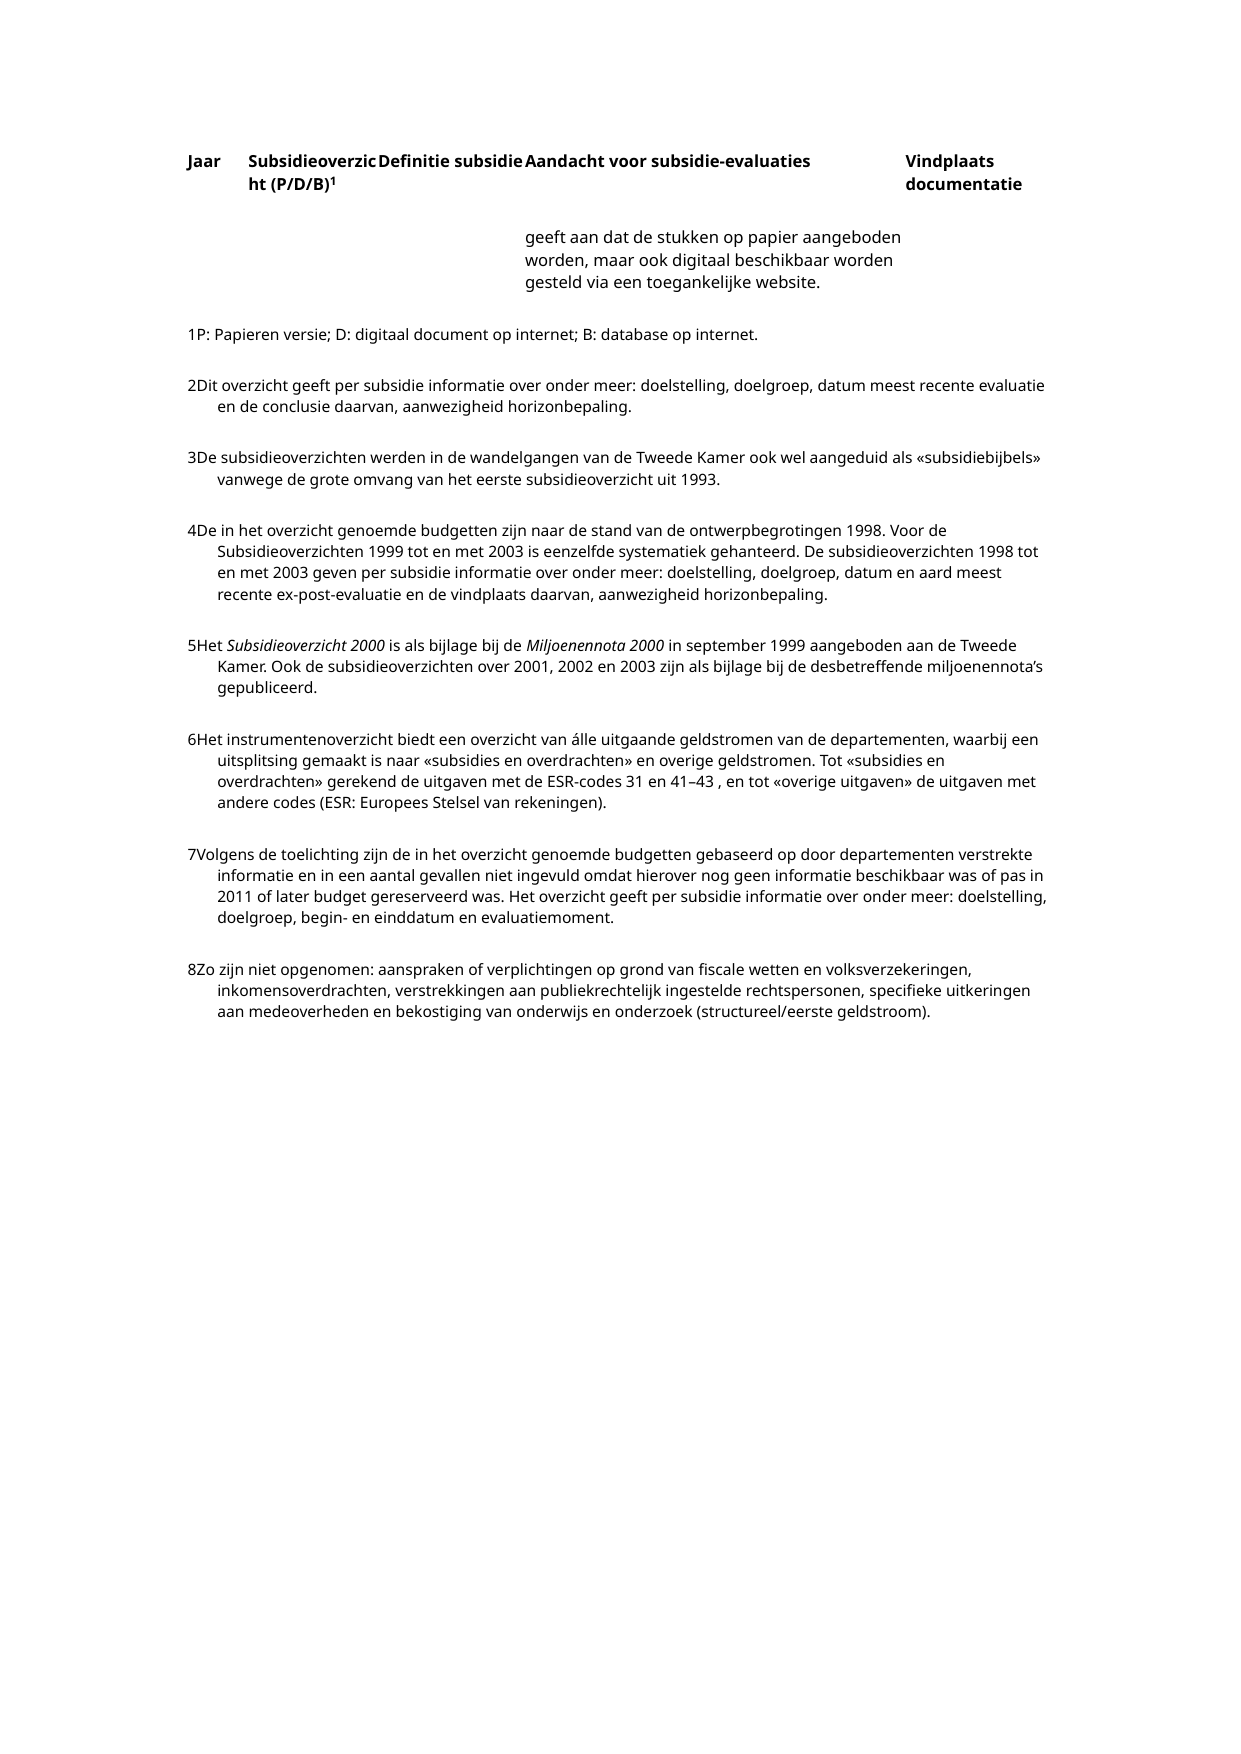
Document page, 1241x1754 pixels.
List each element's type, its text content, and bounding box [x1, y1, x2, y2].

table_cell [378, 225, 525, 323]
table_cell geeft aan dat de stukken op papier aangeboden worden, maar ook digitaal beschikbaar worden gesteld via een toegankelijke website. [525, 225, 905, 323]
table_header Subsidieoverzicht (P/D/B)1 [248, 150, 378, 225]
table_header Vindplaats documentatie [905, 150, 1053, 225]
table_header Aandacht voor subsidie-evaluaties [525, 150, 905, 225]
table_cell [248, 225, 378, 323]
table_header Definitie subsidie [378, 150, 525, 225]
table_header Jaar [188, 150, 248, 225]
table_cell [905, 225, 1053, 323]
table_cell 1P: Papieren versie; D: digitaal document op internet; B: database op internet. 2Dit overzicht geeft per subsidie informatie over onder meer: doelstelling, doelgroep, datum meest recente evaluatie en de conclusie daarvan, aanwezigheid horizonbepaling. 3De subsidieoverzichten werden in de wandelgangen van de Tweede Kamer ook wel aangeduid als «subsidiebijbels» vanwege de grote omvang van het eerste subsidieoverzicht uit 1993. 4De in het overzicht genoemde budgetten zijn naar de stand van de ontwerpbegrotingen 1998. Voor de Subsidieoverzichten 1999 tot en met 2003 is eenzelfde systematiek gehanteerd. De subsidieoverzichten 1998 tot en met 2003 geven per subsidie informatie over onder meer: doelstelling, doelgroep, datum en aard meest recente ex-post-evaluatie en de vindplaats daarvan, aanwezigheid horizonbepaling. 5Het Subsidieoverzicht 2000 is als bijlage bij de Miljoenennota 2000 in september 1999 aangeboden aan de Tweede Kamer. Ook de subsidieoverzichten over 2001, 2002 en 2003 zijn als bijlage bij de desbetreffende miljoenennota’s gepubliceerd. 6Het instrumentenoverzicht biedt een overzicht van álle uitgaande geldstromen van de departementen, waarbij een uitsplitsing gemaakt is naar «subsidies en overdrachten» en overige geldstromen. Tot «subsidies en overdrachten» gerekend de uitgaven met de ESR-codes 31 en 41–43 , en tot «overige uitgaven» de uitgaven met andere codes (ESR: Europees Stelsel van rekeningen). 7Volgens de toelichting zijn de in het overzicht genoemde budgetten gebaseerd op door departementen verstrekte informatie en in een aantal gevallen niet ingevuld omdat hierover nog geen informatie beschikbaar was of pas in 2011 of later budget gereserveerd was. Het overzicht geeft per subsidie informatie over onder meer: doelstelling, doelgroep, begin- en einddatum en evaluatiemoment. 8Zo zijn niet opgenomen: aanspraken of verplichtingen op grond van fiscale wetten en volksverzekeringen, inkomensoverdrachten, verstrekkingen aan publiekrechtelijk ingestelde rechtspersonen, specifieke uitkeringen aan medeoverheden en bekostiging van onderwijs en onderzoek (structureel/eerste geldstroom). [188, 324, 1053, 1052]
table_cell [188, 225, 248, 323]
